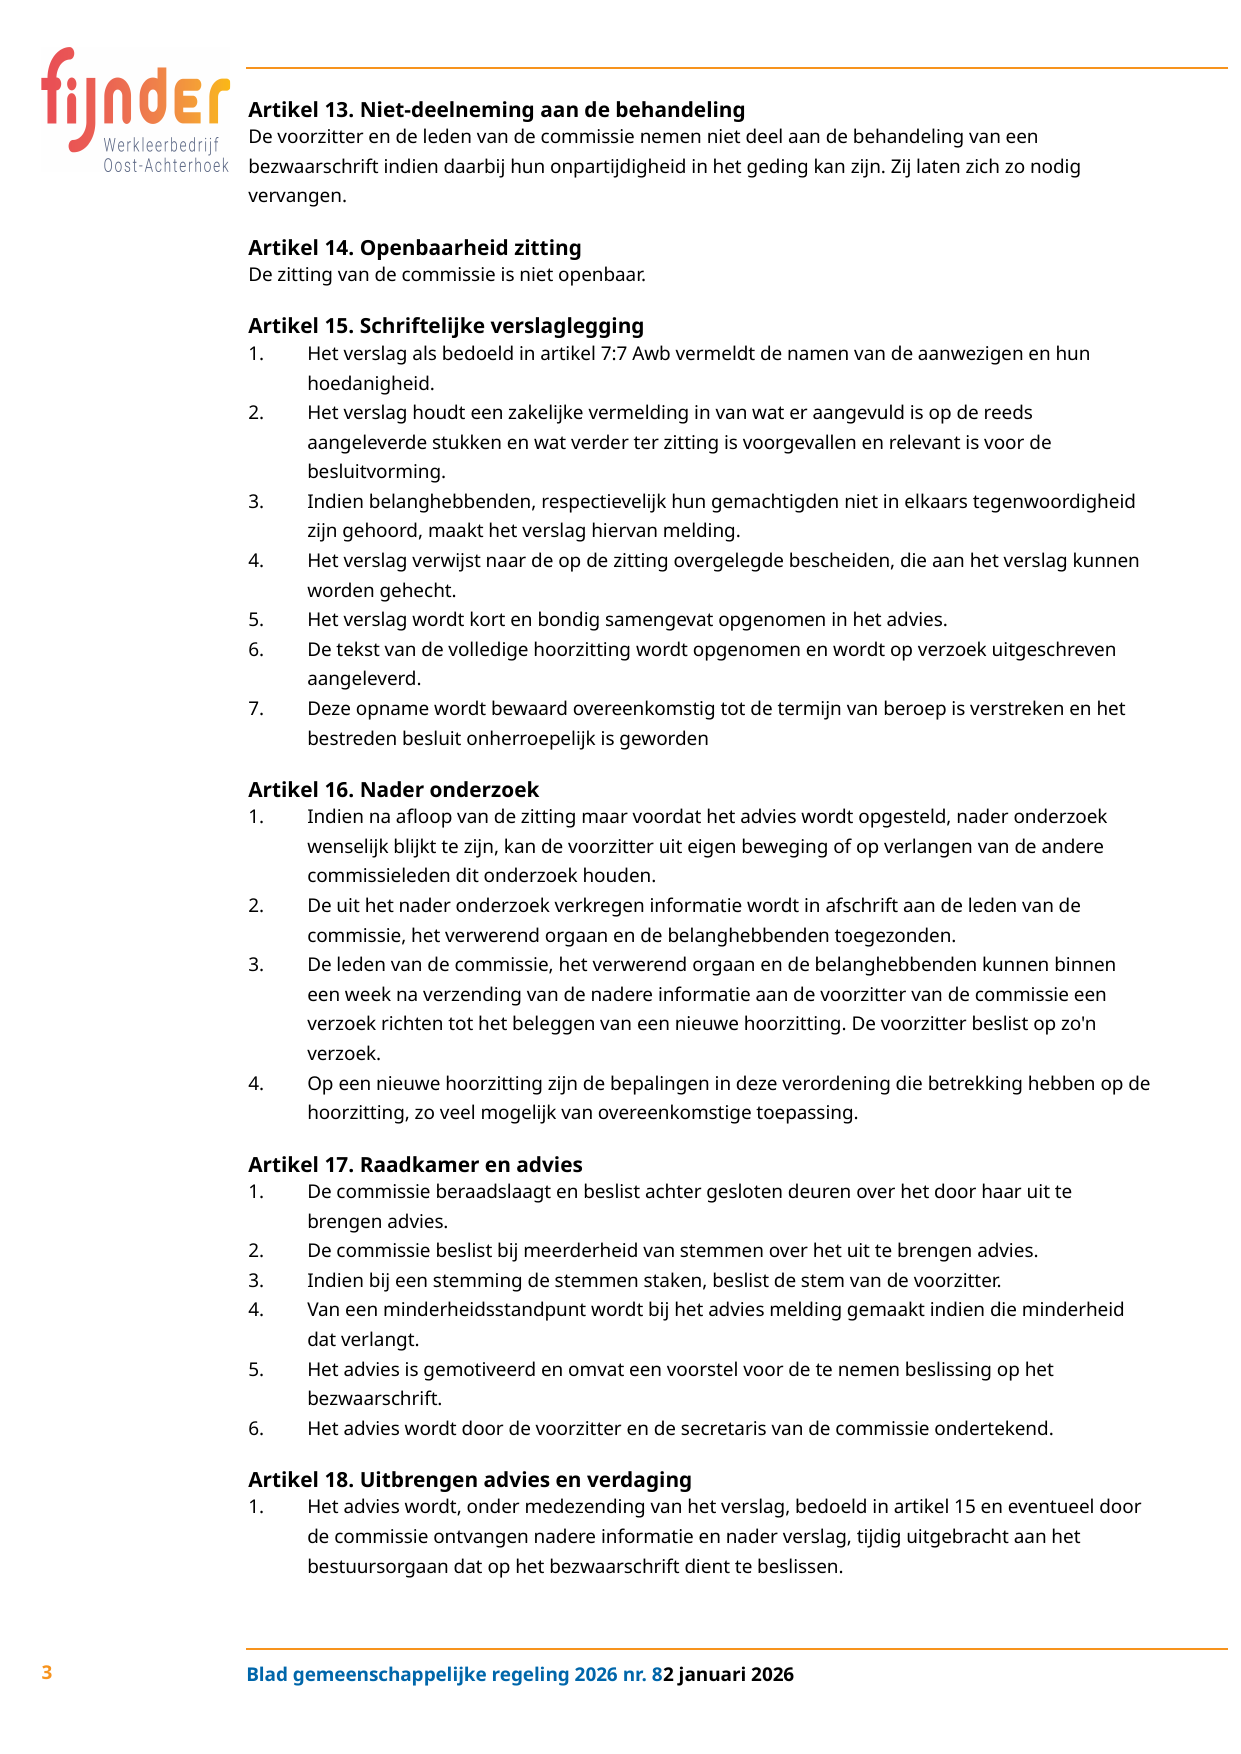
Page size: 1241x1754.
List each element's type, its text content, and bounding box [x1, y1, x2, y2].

list Het verslag verwijst naar de op de zitting overgelegde bescheiden, die aan het verslag kunnen worden gehecht. [248, 547, 1152, 602]
list Op een nieuwe hoorzitting zijn de bepalingen in deze verordening die betrekking hebben op de hoorzitting, zo veel mogelijk van overeenkomstige toepassing. [248, 1070, 1152, 1125]
text Artikel 16. Nader onderzoek [248, 775, 1152, 803]
picture [41, 47, 231, 172]
list Indien belanghebbenden, respectievelijk hun gemachtigden niet in elkaars tegenwoordigheid zijn gehoord, maakt het verslag hiervan melding. [248, 488, 1152, 543]
list Het verslag als bedoeld in artikel 7:7 Awb vermeldt de namen van de aanwezigen en hun hoedanigheid. [248, 340, 1152, 395]
list De commissie beraadslaagt en beslist achter gesloten deuren over het door haar uit te brengen advies. [248, 1178, 1152, 1233]
text Artikel 13. Niet-deelneming aan de behandeling [248, 95, 1152, 123]
list Het advies wordt door de voorzitter en de secretaris van de commissie ondertekend. [248, 1415, 1152, 1441]
text Artikel 17. Raadkamer en advies [248, 1150, 1152, 1178]
list Het advies is gemotiveerd en omvat een voorstel voor de te nemen beslissing op het bezwaarschrift. [248, 1356, 1152, 1411]
text De zitting van de commissie is niet openbaar. [248, 261, 1152, 287]
list Indien bij een stemming de stemmen staken, beslist de stem van de voorzitter. [248, 1267, 1152, 1293]
text Artikel 14. Openbaarheid zitting [248, 233, 1152, 261]
list De tekst van de volledige hoorzitting wordt opgenomen en wordt op verzoek uitgeschreven aangeleverd. [248, 636, 1152, 691]
list Het advies wordt, onder medezending van het verslag, bedoeld in artikel 15 en eventueel door de commissie ontvangen nadere informatie en nader verslag, tijdig uitgebracht aan het bestuursorgaan dat op het bezwaarschrift dient te beslissen. [248, 1494, 1152, 1579]
list De uit het nader onderzoek verkregen informatie wordt in afschrift aan de leden van de commissie, het verwerend orgaan en de belanghebbenden toegezonden. [248, 892, 1152, 948]
text Artikel 15. Schriftelijke verslaglegging [248, 312, 1152, 340]
text De voorzitter en de leden van de commissie nemen niet deel aan de behandeling van een bezwaarschrift indien daarbij hun onpartijdigheid in het geding kan zijn. Zij laten zich zo nodig vervangen. [248, 123, 1152, 208]
list De leden van de commissie, het verwerend orgaan en de belanghebbenden kunnen binnen een week na verzending van de nadere informatie aan de voorzitter van de commissie een verzoek richten tot het beleggen van een nieuwe hoorzitting. De voorzitter beslist op zo'n verzoek. [248, 951, 1152, 1066]
list De commissie beslist bij meerderheid van stemmen over het uit te brengen advies. [248, 1237, 1152, 1263]
list Indien na afloop van de zitting maar voordat het advies wordt opgesteld, nader onderzoek wenselijk blijkt te zijn, kan de voorzitter uit eigen beweging of op verlangen van de andere commissieleden dit onderzoek houden. [248, 803, 1152, 888]
list Deze opname wordt bewaard overeenkomstig tot de termijn van beroep is verstreken en het bestreden besluit onherroepelijk is geworden [248, 695, 1152, 750]
text Artikel 18. Uitbrengen advies en verdaging [248, 1465, 1152, 1494]
list Van een minderheidsstandpunt wordt bij het advies melding gemaakt indien die minderheid dat verlangt. [248, 1297, 1152, 1352]
list Het verslag houdt een zakelijke vermelding in van wat er aangevuld is op de reeds aangeleverde stukken en wat verder ter zitting is voorgevallen en relevant is voor de besluitvorming. [248, 399, 1152, 484]
list Het verslag wordt kort en bondig samengevat opgenomen in het advies. [248, 606, 1152, 632]
